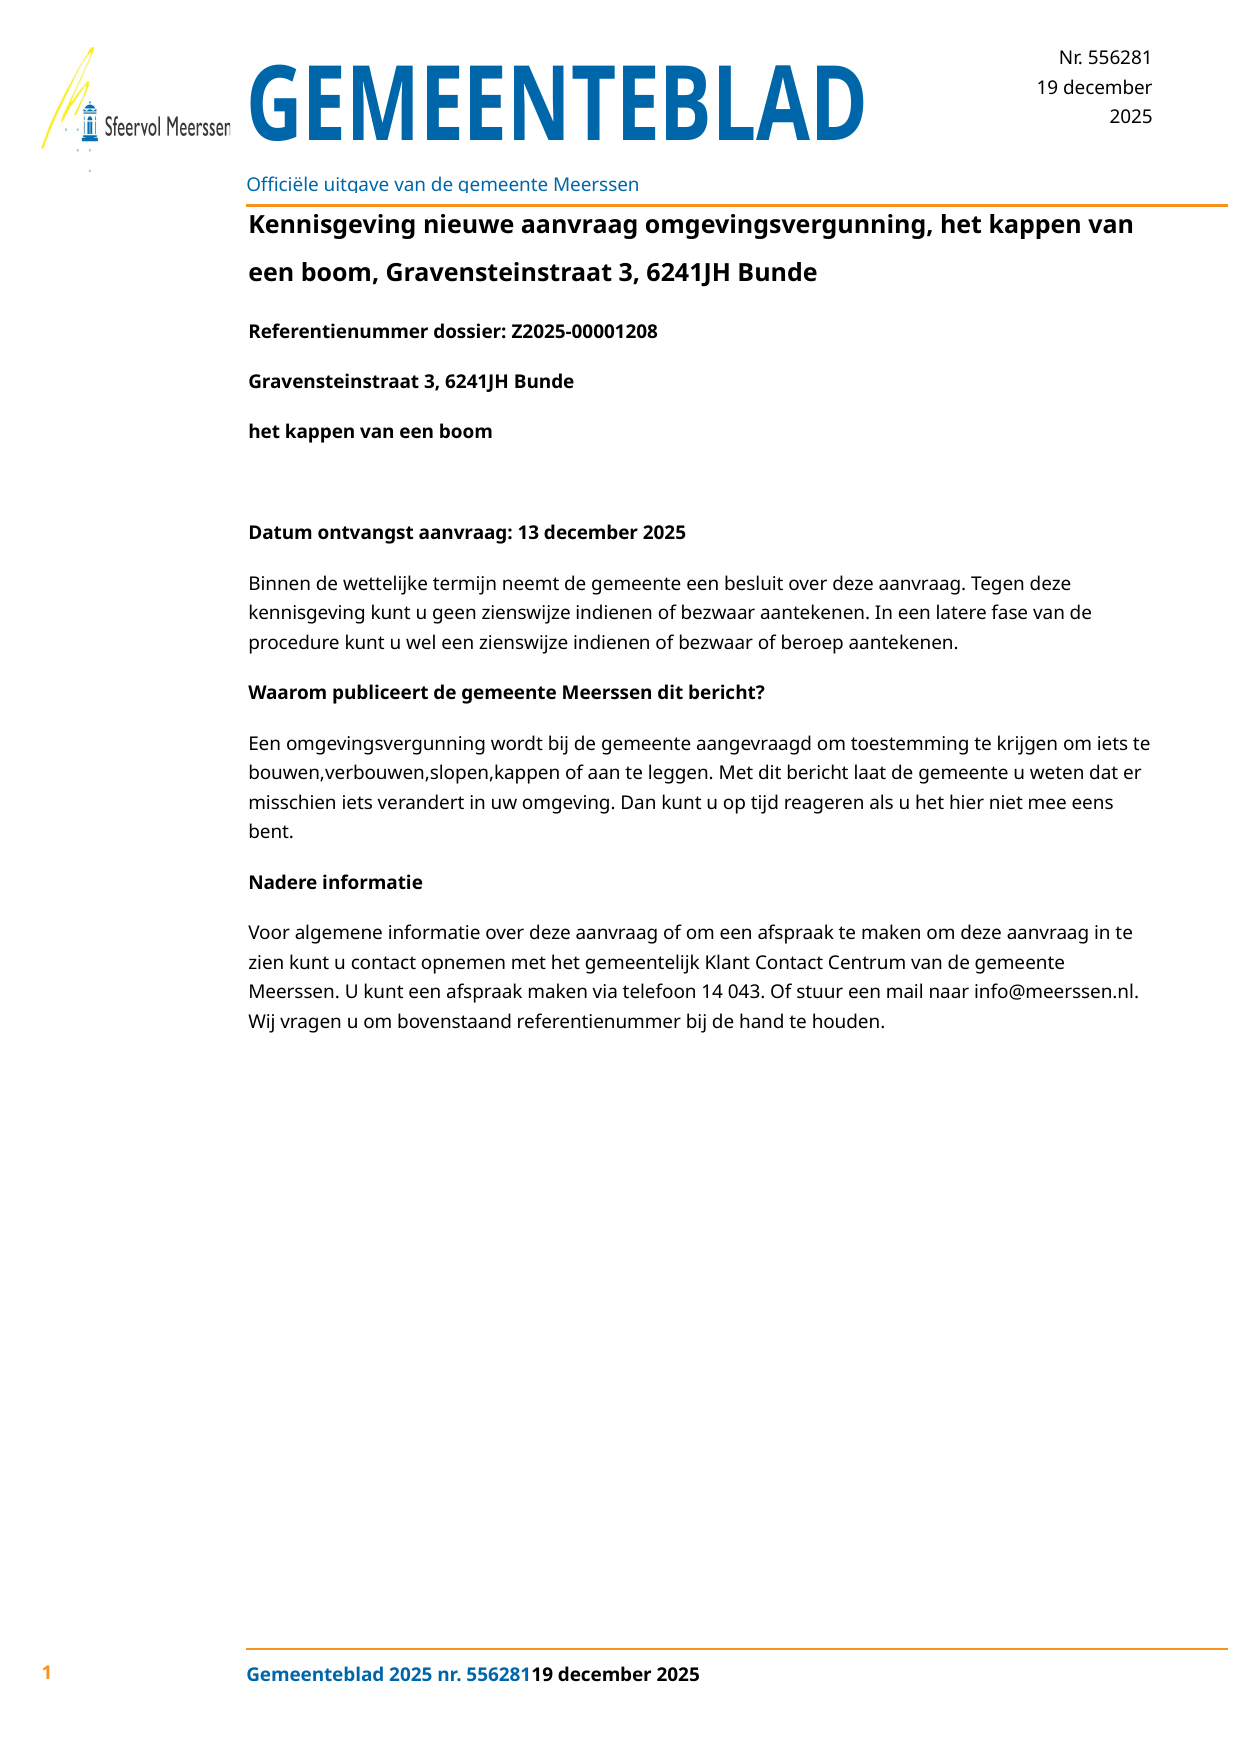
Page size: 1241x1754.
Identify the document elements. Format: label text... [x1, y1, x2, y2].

text Gravensteinstraat 3, 6241JH Bunde [248, 368, 1152, 394]
text Waarom publiceert de gemeente Meerssen dit bericht? [248, 679, 1152, 705]
text het kappen van een boom [248, 419, 1152, 444]
text Datum ontvangst aanvraag: 13 december 2025 [248, 519, 1152, 545]
text Een omgevingsvergunning wordt bij de gemeente aangevraagd om toestemming te krijgen om iets te bouwen,verbouwen,slopen,kappen of aan te leggen. Met dit bericht laat de gemeente u weten dat er misschien iets verandert in uw omgeving. Dan kunt u op tijd reageren als u het hier niet mee eens bent. [248, 730, 1152, 844]
text Nadere informatie [248, 869, 1152, 895]
text Referentienummer dossier: Z2025-00001208 [248, 318, 1152, 344]
text Binnen de wettelijke termijn neemt de gemeente een besluit over deze aanvraag. Tegen deze kennisgeving kunt u geen zienswijze indienen of bezwaar aantekenen. In een latere fase van de procedure kunt u wel een zienswijze indienen of bezwaar of beroep aantekenen. [248, 570, 1152, 655]
picture [41, 47, 231, 172]
text Kennisgeving nieuwe aanvraag omgevingsvergunning, het kappen van een boom, Gravensteinstraat 3, 6241JH Bunde [248, 207, 1152, 288]
text Voor algemene informatie over deze aanvraag of om een afspraak te maken om deze aanvraag in te zien kunt u contact opnemen met het gemeentelijk Klant Contact Centrum van de gemeente Meerssen. U kunt een afspraak maken via telefoon 14 043. Of stuur een mail naar info@meerssen.nl. Wij vragen u om bovenstaand referentienummer bij de hand te houden. [248, 919, 1152, 1034]
